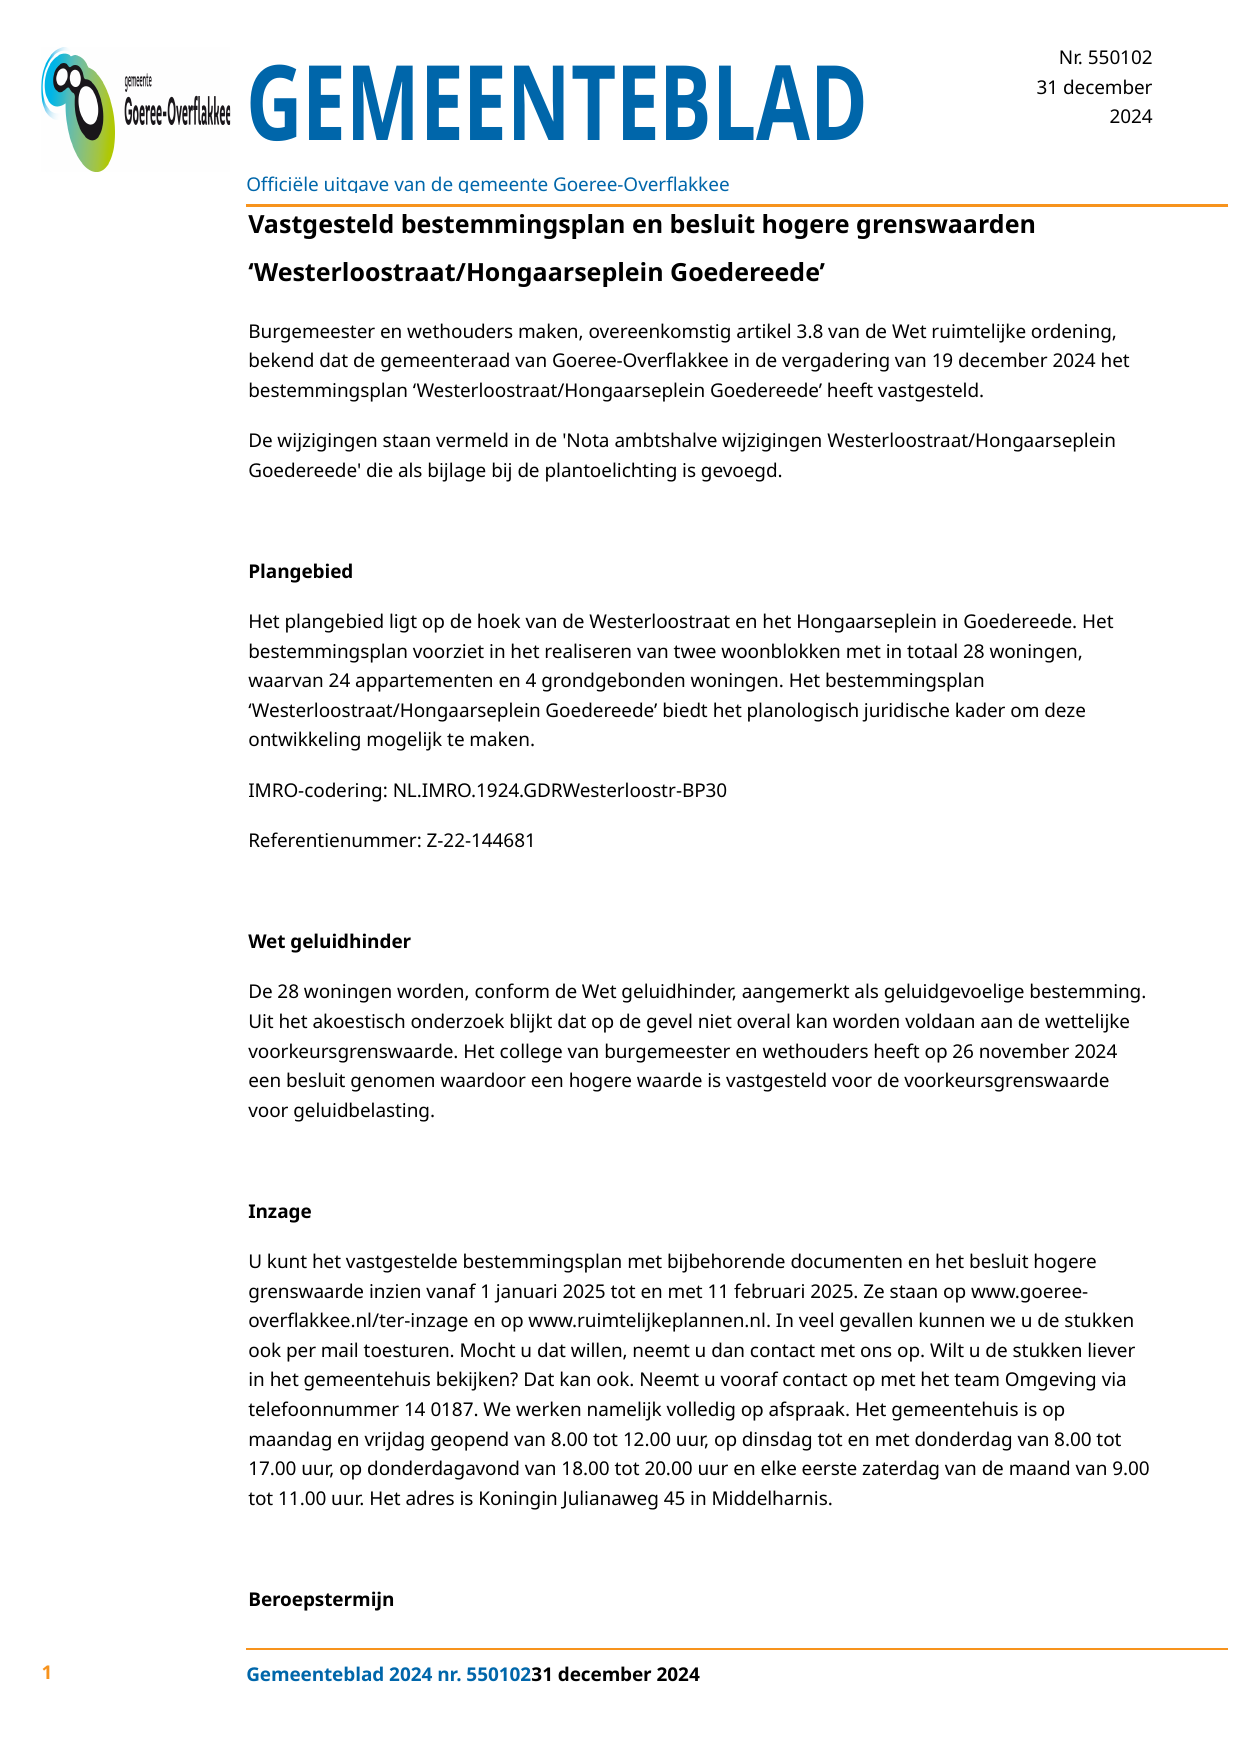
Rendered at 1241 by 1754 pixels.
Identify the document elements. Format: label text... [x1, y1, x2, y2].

text U kunt het vastgestelde bestemmingsplan met bijbehorende documenten en het besluit hogere grenswaarde inzien vanaf 1 januari 2025 tot en met 11 februari 2025. Ze staan op www.goeree-overflakkee.nl/ter-inzage en op www.ruimtelijkeplannen.nl. In veel gevallen kunnen we u de stukken ook per mail toesturen. Mocht u dat willen, neemt u dan contact met ons op. Wilt u de stukken liever in het gemeentehuis bekijken? Dat kan ook. Neemt u vooraf contact op met het team Omgeving via telefoonnummer 14 0187. We werken namelijk volledig op afspraak. Het gemeentehuis is op maandag en vrijdag geopend van 8.00 tot 12.00 uur, op dinsdag tot en met donderdag van 8.00 tot 17.00 uur, op donderdagavond van 18.00 tot 20.00 uur en elke eerste zaterdag van de maand van 9.00 tot 11.00 uur. Het adres is Koningin Julianaweg 45 in Middelharnis. [248, 1248, 1152, 1511]
text IMRO-codering: NL.IMRO.1924.GDRWesterloostr-BP30 [248, 777, 1152, 803]
text Het plangebied ligt op de hoek van de Westerloostraat en het Hongaarseplein in Goedereede. Het bestemmingsplan voorziet in het realiseren van twee woonblokken met in totaal 28 woningen, waarvan 24 appartementen en 4 grondgebonden woningen. Het bestemmingsplan ‘Westerloostraat/Hongaarseplein Goedereede’ biedt het planologisch juridische kader om deze ontwikkeling mogelijk te maken. [248, 608, 1152, 752]
text Inzage [248, 1198, 1152, 1224]
text Beroepstermijn [248, 1586, 1152, 1612]
text De wijzigingen staan vermeld in de 'Nota ambtshalve wijzigingen Westerloostraat/Hongaarseplein Goedereede' die als bijlage bij de plantoelichting is gevoegd. [248, 427, 1152, 483]
text Referentienummer: Z-22-144681 [248, 827, 1152, 853]
text Plangebied [248, 558, 1152, 584]
text Wet geluidhinder [248, 928, 1152, 954]
text Vastgesteld bestemmingsplan en besluit hogere grenswaarden ‘Westerloostraat/Hongaarseplein Goedereede’ [248, 207, 1152, 288]
text De 28 woningen worden, conform de Wet geluidhinder, aangemerkt als geluidgevoelige bestemming. Uit het akoestisch onderzoek blijkt dat op de gevel niet overal kan worden voldaan aan de wettelijke voorkeursgrenswaarde. Het college van burgemeester en wethouders heeft op 26 november 2024 een besluit genomen waardoor een hogere waarde is vastgesteld voor de voorkeursgrenswaarde voor geluidbelasting. [248, 979, 1152, 1123]
picture [41, 47, 231, 172]
text Burgemeester en wethouders maken, overeenkomstig artikel 3.8 van de Wet ruimtelijke ordening, bekend dat de gemeenteraad van Goeree-Overflakkee in de vergadering van 19 december 2024 het bestemmingsplan ‘Westerloostraat/Hongaarseplein Goedereede’ heeft vastgesteld. [248, 318, 1152, 403]
